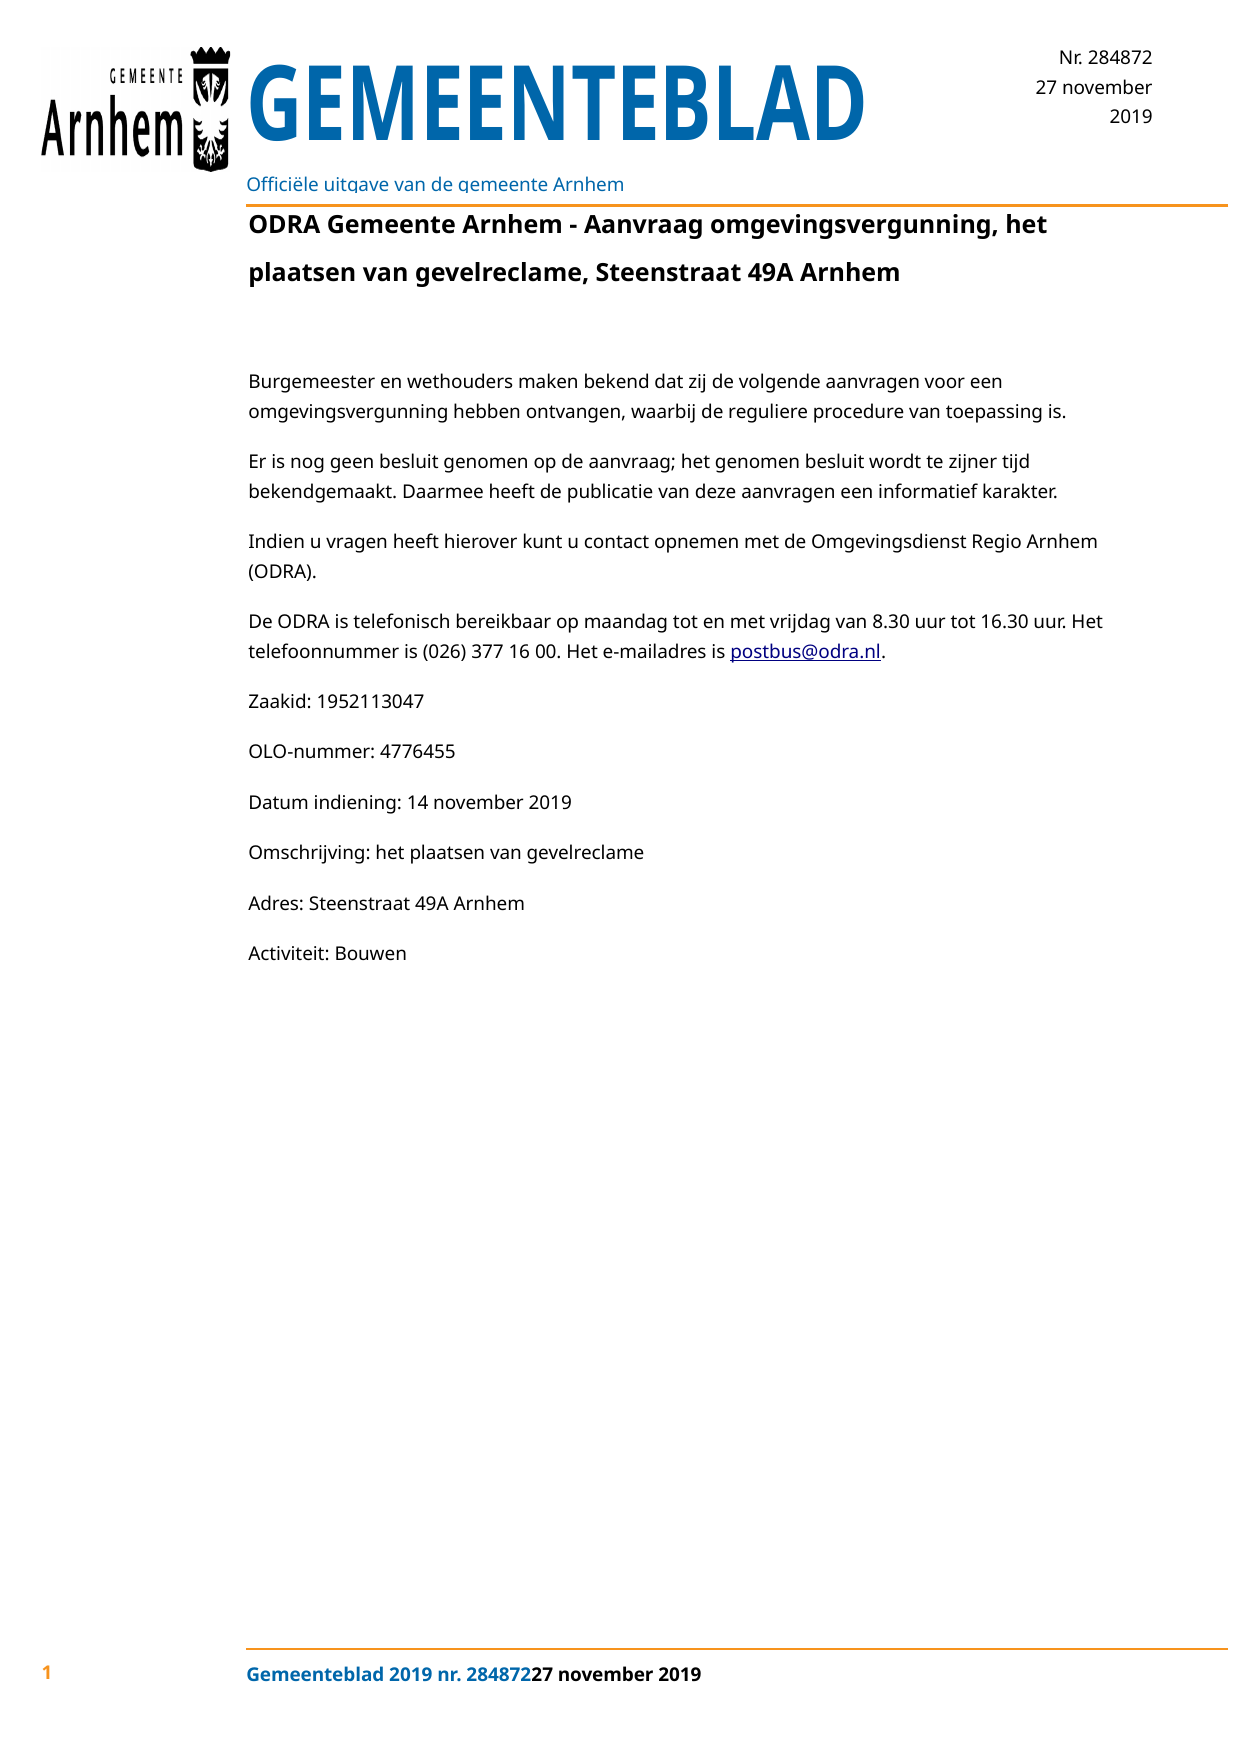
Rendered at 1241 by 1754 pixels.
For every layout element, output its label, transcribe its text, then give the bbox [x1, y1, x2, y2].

text Adres: Steenstraat 49A Arnhem [248, 890, 1152, 916]
text Zaakid: 1952113047 [248, 688, 1152, 714]
text De ODRA is telefonisch bereikbaar op maandag tot en met vrijdag van 8.30 uur tot 16.30 uur. Het telefoonnummer is (026) 377 16 00. Het e-mailadres is postbus@odra.nl. [248, 608, 1152, 664]
text OLO-nummer: 4776455 [248, 739, 1152, 764]
text ODRA Gemeente Arnhem - Aanvraag omgevingsvergunning, het plaatsen van gevelreclame, Steenstraat 49A Arnhem [248, 207, 1152, 288]
text Activiteit: Bouwen [248, 940, 1152, 966]
text Datum indiening: 14 november 2019 [248, 789, 1152, 815]
picture [41, 47, 231, 172]
text Burgemeester en wethouders maken bekend dat zij de volgende aanvragen voor een omgevingsvergunning hebben ontvangen, waarbij de reguliere procedure van toepassing is. [248, 368, 1152, 424]
text Indien u vragen heeft hierover kunt u contact opnemen met de Omgevingsdienst Regio Arnhem (ODRA). [248, 528, 1152, 584]
text Omschrijving: het plaatsen van gevelreclame [248, 839, 1152, 865]
text Er is nog geen besluit genomen op de aanvraag; het genomen besluit wordt te zijner tijd bekendgemaakt. Daarmee heeft de publicatie van deze aanvragen een informatief karakter. [248, 448, 1152, 504]
